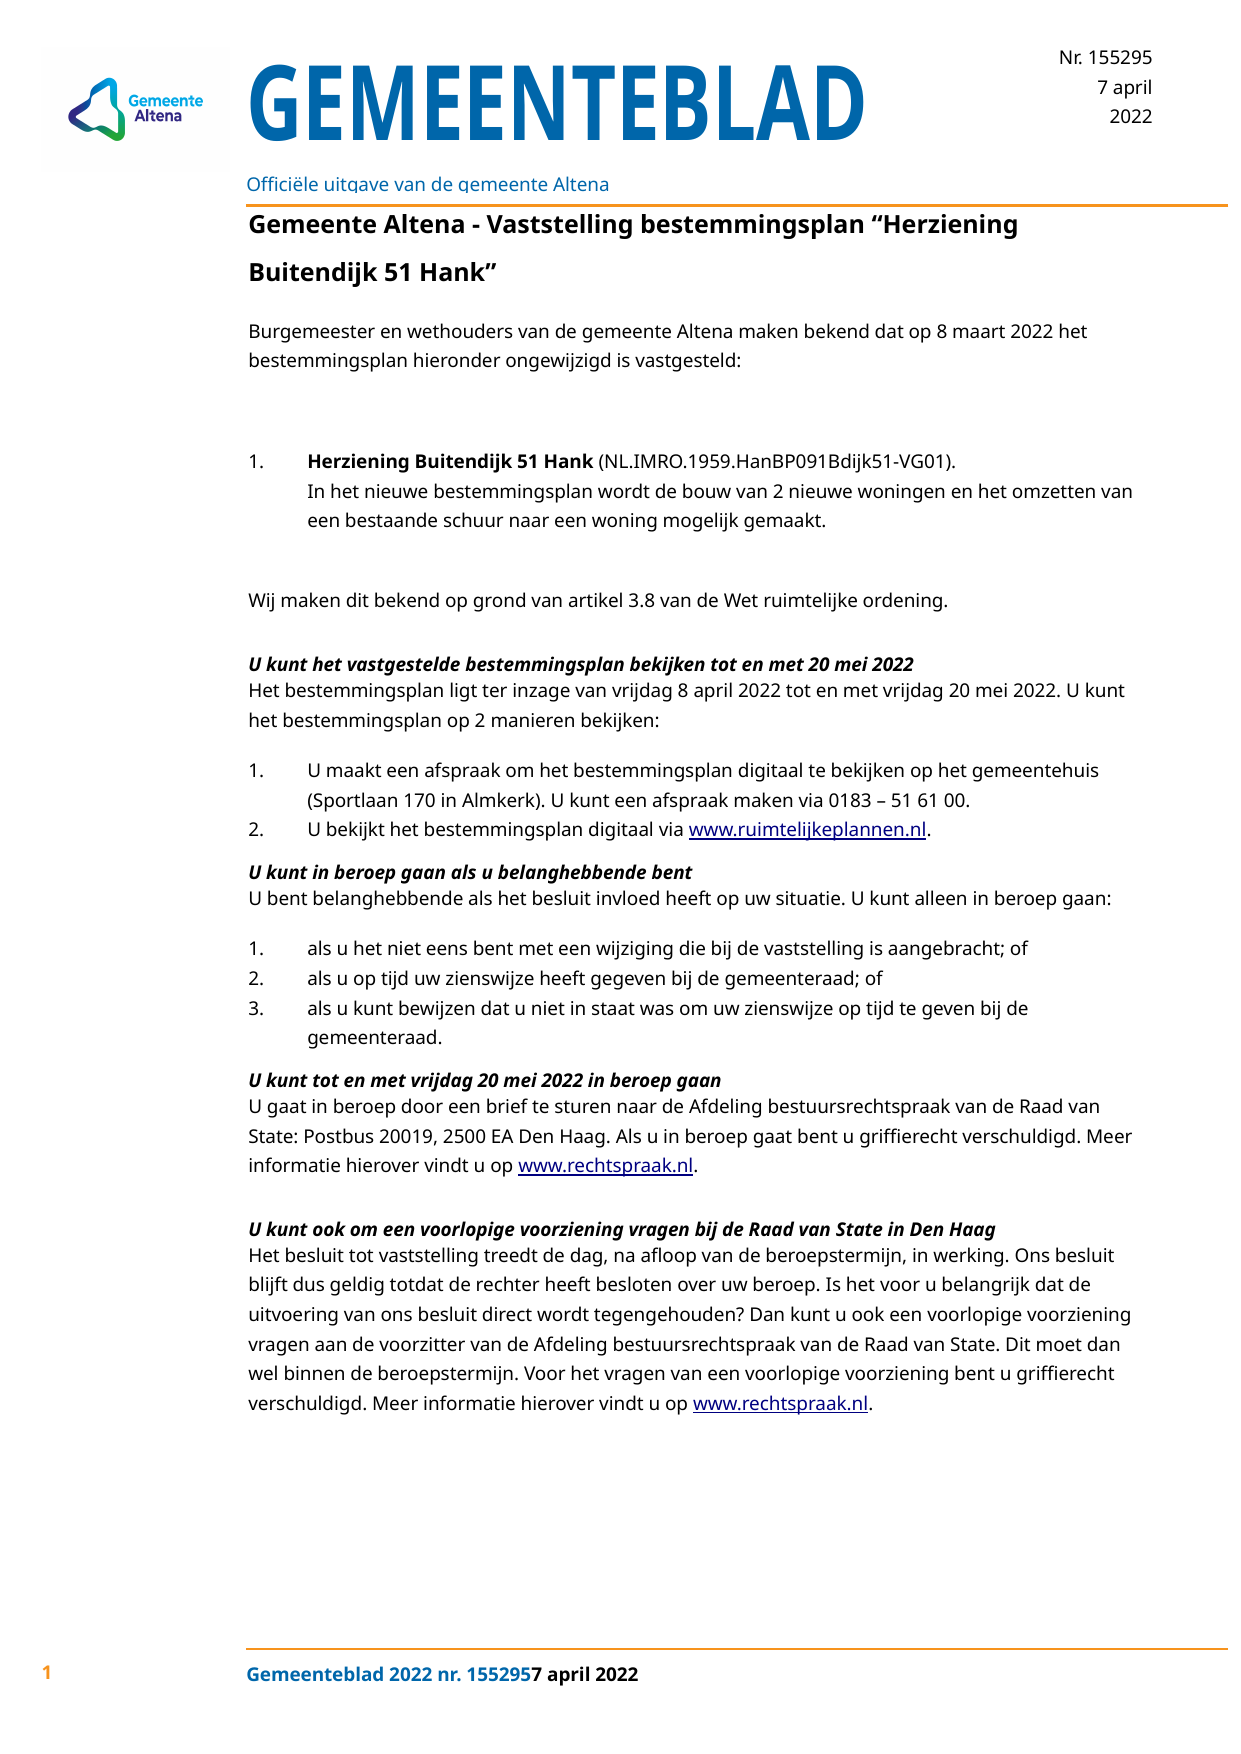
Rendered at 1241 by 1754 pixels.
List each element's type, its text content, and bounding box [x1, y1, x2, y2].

list U maakt een afspraak om het bestemmingsplan digitaal te bekijken op het gemeentehuis (Sportlaan 170 in Almkerk). U kunt een afspraak maken via 0183 – 51 61 00. [248, 757, 1152, 812]
text U bent belanghebbende als het besluit invloed heeft op uw situatie. U kunt alleen in beroep gaan: [248, 885, 1152, 911]
list als u kunt bewijzen dat u niet in staat was om uw zienswijze op tijd te geven bij de gemeenteraad. [248, 995, 1152, 1050]
text Burgemeester en wethouders van de gemeente Altena maken bekend dat op 8 maart 2022 het bestemmingsplan hieronder ongewijzigd is vastgesteld: [248, 318, 1152, 373]
text Het besluit tot vaststelling treedt de dag, na afloop van de beroepstermijn, in werking. Ons besluit blijft dus geldig totdat de rechter heeft besloten over uw beroep. Is het voor u belangrijk dat de uitvoering van ons besluit direct wordt tegengehouden? Dan kunt u ook een voorlopige voorziening vragen aan de voorzitter van de Afdeling bestuursrechtspraak van de Raad van State. Dit moet dan wel binnen de beroepstermijn. Voor het vragen van een voorlopige voorziening bent u griffierecht verschuldigd. Meer informatie hierover vindt u op www.rechtspraak.nl. [248, 1242, 1152, 1416]
text Gemeente Altena - Vaststelling bestemmingsplan “Herziening Buitendijk 51 Hank” [248, 207, 1152, 288]
list als u het niet eens bent met een wijziging die bij de vaststelling is aangebracht; of [248, 936, 1152, 961]
text U kunt in beroep gaan als u belanghebbende bent [248, 859, 1152, 885]
list U bekijkt het bestemmingsplan digitaal via www.ruimtelijkeplannen.nl. [248, 816, 1152, 842]
text Wij maken dit bekend op grond van artikel 3.8 van de Wet ruimtelijke ordening. [248, 587, 1152, 613]
list In het nieuwe bestemmingsplan wordt de bouw van 2 nieuwe woningen en het omzetten van een bestaande schuur naar een woning mogelijk gemaakt. [248, 478, 1152, 533]
text U kunt tot en met vrijdag 20 mei 2022 in beroep gaan [248, 1067, 1152, 1093]
list Herziening Buitendijk 51 Hank (NL.IMRO.1959.HanBP091Bdijk51-VG01). [248, 448, 1152, 474]
picture [41, 47, 231, 172]
text U gaat in beroep door een brief te sturen naar de Afdeling bestuursrechtspraak van de Raad van State: Postbus 20019, 2500 EA Den Haag. Als u in beroep gaat bent u griffierecht verschuldigd. Meer informatie hierover vindt u op www.rechtspraak.nl. [248, 1093, 1152, 1178]
text U kunt ook om een voorlopige voorziening vragen bij de Raad van State in Den Haag [248, 1216, 1152, 1242]
text U kunt het vastgestelde bestemmingsplan bekijken tot en met 20 mei 2022 [248, 651, 1152, 677]
text Het bestemmingsplan ligt ter inzage van vrijdag 8 april 2022 tot en met vrijdag 20 mei 2022. U kunt het bestemmingsplan op 2 manieren bekijken: [248, 677, 1152, 732]
list als u op tijd uw zienswijze heeft gegeven bij de gemeenteraad; of [248, 965, 1152, 991]
